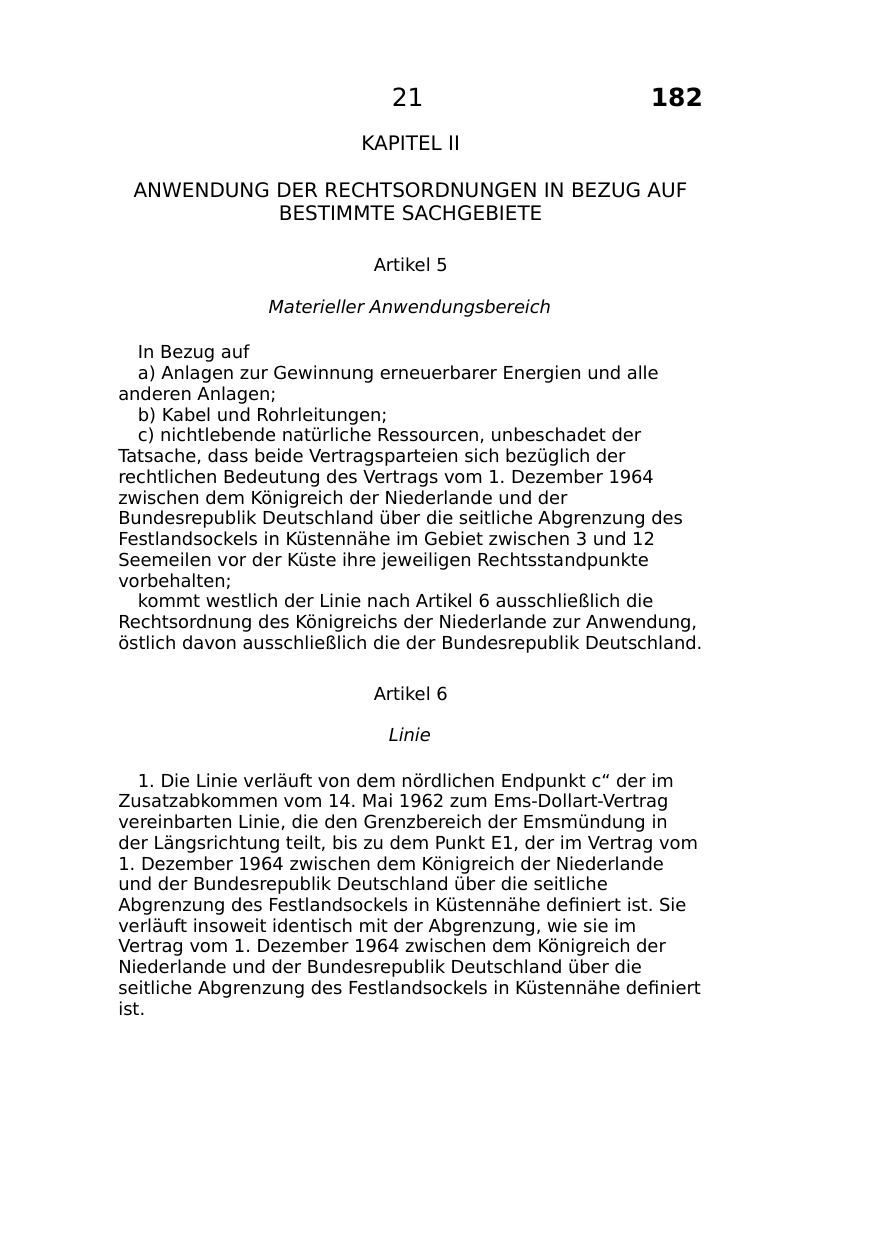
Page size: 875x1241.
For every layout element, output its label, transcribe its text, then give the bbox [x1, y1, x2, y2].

subtitle KAPITEL II ANWENDUNG DER RECHTSORDNUNGEN IN BEZUG AUF BESTIMMTE SACHGEBIETE [118, 132, 703, 225]
subtitle kommt westlich der Linie nach Artikel 6 ausschließlich die Rechtsordnung des Königreichs der Niederlande zur Anwendung, östlich davon ausschließlich die der Bundesrepublik Deutschland. [118, 591, 703, 653]
subtitle Artikel 5 Materieller Anwendungsbereich [118, 255, 703, 317]
subtitle b) Kabel und Rohrleitungen; [118, 404, 703, 425]
subtitle 1. Die Linie verläuft von dem nördlichen Endpunkt c“ der im Zusatzabkommen vom 14. Mai 1962 zum Ems-Dollart-Vertrag vereinbarten Linie, die den Grenzbereich der Emsmündung in der Längsrichtung teilt, bis zu dem Punkt E1, der im Vertrag vom 1. Dezember 1964 zwischen dem Königreich der Niederlande und der Bundesrepublik Deutschland über die seitliche Abgrenzung des Festlandsockels in Küstennähe definiert ist. Sie verläuft insoweit identisch mit der Abgrenzung, wie sie im Vertrag vom 1. Dezember 1964 zwischen dem Königreich der Niederlande und der Bundesrepublik Deutschland über die seitliche Abgrenzung des Festlandsockels in Küstennähe definiert ist. [118, 771, 703, 1019]
subtitle c) nichtlebende natürliche Ressourcen, unbeschadet der Tatsache, dass beide Vertragsparteien sich bezüglich der rechtlichen Bedeutung des Vertrags vom 1. Dezember 1964 zwischen dem Königreich der Niederlande und der Bundesrepublik Deutschland über die seitliche Abgrenzung des Festlandsockels in Küstennähe im Gebiet zwischen 3 und 12 Seemeilen vor der Küste ihre jeweiligen Rechtsstandpunkte vorbehalten; [118, 425, 703, 591]
subtitle In Bezug auf [118, 342, 703, 363]
subtitle a) Anlagen zur Gewinnung erneuerbarer Energien und alle anderen Anlagen; [118, 363, 703, 404]
subtitle Artikel 6 Linie [118, 683, 703, 746]
